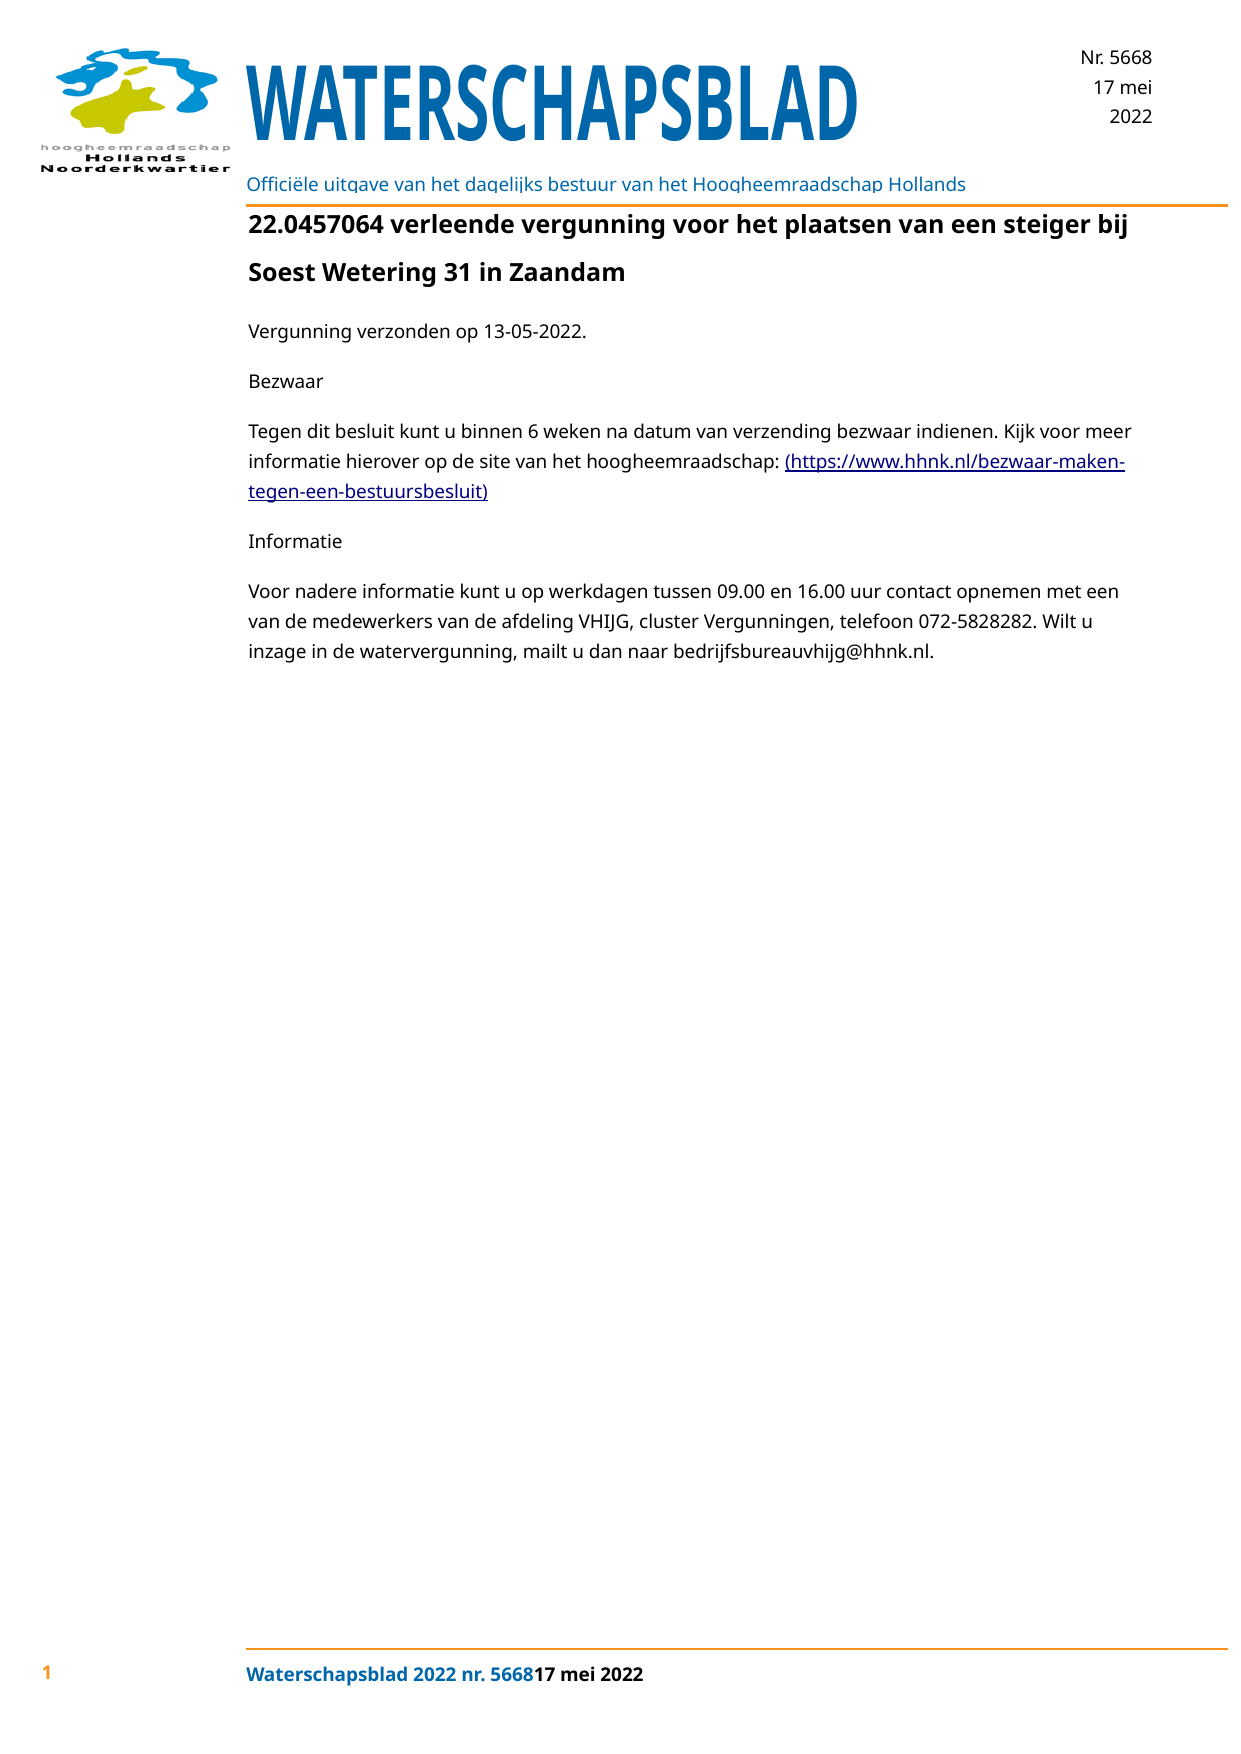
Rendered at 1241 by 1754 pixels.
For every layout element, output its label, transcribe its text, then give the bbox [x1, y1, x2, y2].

text 22.0457064 verleende vergunning voor het plaatsen van een steiger bij Soest Wetering 31 in Zaandam [248, 207, 1152, 288]
picture [41, 47, 231, 172]
text Tegen dit besluit kunt u binnen 6 weken na datum van verzending bezwaar indienen. Kijk voor meer informatie hierover op de site van het hoogheemraadschap: (https://www.hhnk.nl/bezwaar-maken-tegen-een-bestuursbesluit) [248, 419, 1152, 504]
text Bezwaar [248, 368, 1152, 394]
text Informatie [248, 528, 1152, 554]
text Voor nadere informatie kunt u op werkdagen tussen 09.00 en 16.00 uur contact opnemen met een van de medewerkers van de afdeling VHIJG, cluster Vergunningen, telefoon 072-5828282. Wilt u inzage in de watervergunning, mailt u dan naar bedrijfsbureauvhijg@hhnk.nl. [248, 579, 1152, 664]
text Vergunning verzonden op 13-05-2022. [248, 318, 1152, 344]
